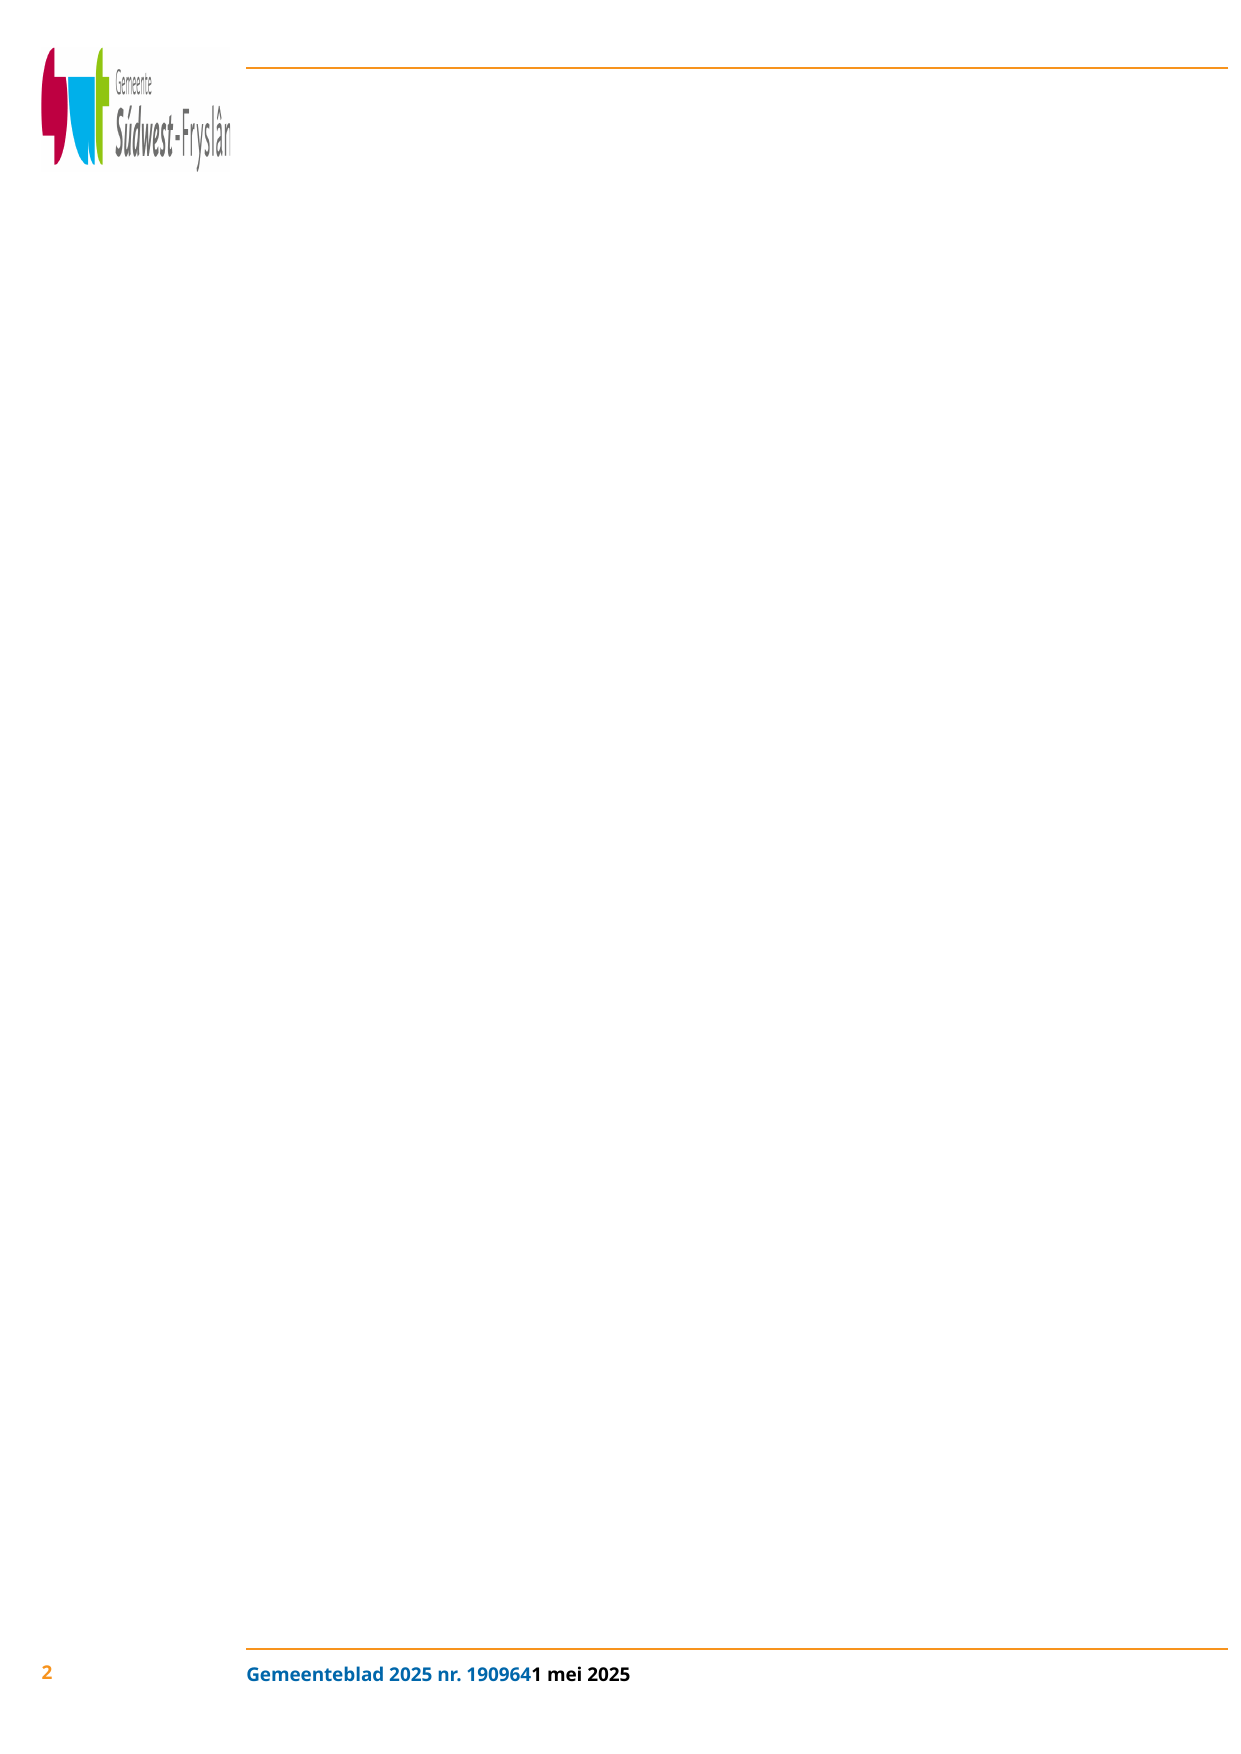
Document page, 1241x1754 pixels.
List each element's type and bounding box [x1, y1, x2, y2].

picture [41, 47, 231, 172]
